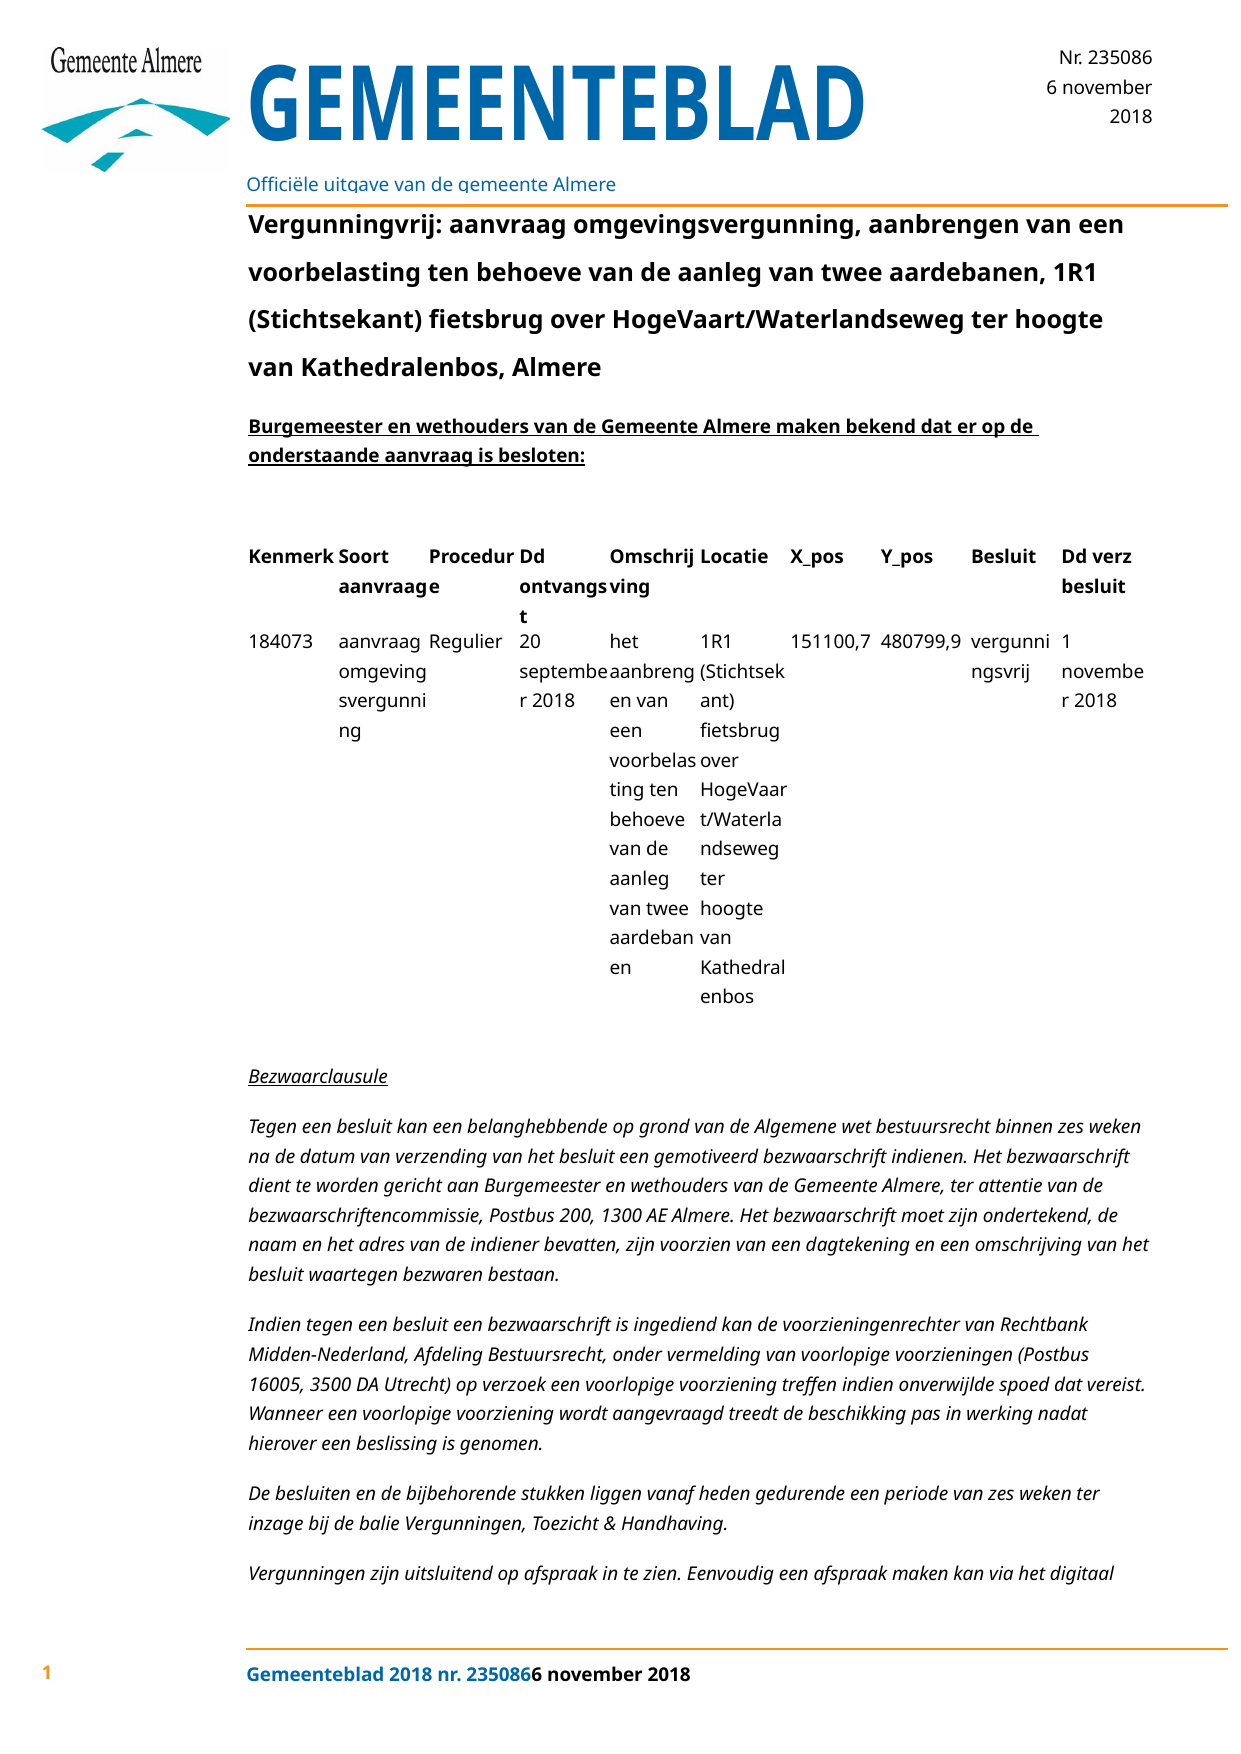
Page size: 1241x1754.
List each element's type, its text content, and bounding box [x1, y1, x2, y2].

text De besluiten en de bijbehorende stukken liggen vanaf heden gedurende een periode van zes weken ter inzage bij de balie Vergunningen, Toezicht & Handhaving. [248, 1480, 1152, 1536]
text Burgemeester en wethouders van de Gemeente Almere maken bekend dat er op de onderstaande aanvraag is besloten: [248, 413, 1152, 468]
table_cell Regulier [429, 629, 519, 1009]
table_cell 480799,9 [881, 629, 971, 1009]
picture [41, 47, 231, 172]
table_header Dd verz besluit [1061, 544, 1152, 628]
table_cell 1 november 2018 [1061, 629, 1152, 1009]
table_header Locatie [700, 544, 790, 628]
table_cell 1R1 (Stichtsekant) fietsbrug over HogeVaart/Waterlandseweg ter hoogte van Kathedralenbos [700, 629, 790, 1009]
text Vergunningen zijn uitsluitend op afspraak in te zien. Eenvoudig een afspraak maken kan via het digitaal [248, 1560, 1152, 1586]
table_cell 184073 [248, 629, 338, 1009]
table_header X_pos [790, 544, 881, 628]
text Tegen een besluit kan een belanghebbende op grond van de Algemene wet bestuursrecht binnen zes weken na de datum van verzending van het besluit een gemotiveerd bezwaarschrift indienen. Het bezwaarschrift dient te worden gericht aan Burgemeester en wethouders van de Gemeente Almere, ter attentie van de bezwaarschriftencommissie, Postbus 200, 1300 AE Almere. Het bezwaarschrift moet zijn ondertekend, de naam en het adres van de indiener bevatten, zijn voorzien van een dagtekening en een omschrijving van het besluit waartegen bezwaren bestaan. [248, 1113, 1152, 1287]
text Indien tegen een besluit een bezwaarschrift is ingediend kan de voorzieningenrechter van Rechtbank Midden-Nederland, Afdeling Bestuursrecht, onder vermelding van voorlopige voorzieningen (Postbus 16005, 3500 DA Utrecht) op verzoek een voorlopige voorziening treffen indien onverwijlde spoed dat vereist. Wanneer een voorlopige voorziening wordt aangevraagd treedt de beschikking pas in werking nadat hierover een beslissing is genomen. [248, 1312, 1152, 1456]
table_cell aanvraag omgevingsvergunning [338, 629, 429, 1009]
table_cell 151100,7 [790, 629, 881, 1009]
table_header Soort aanvraag [338, 544, 429, 628]
table_header Kenmerk [248, 544, 338, 628]
text Vergunningvrij: aanvraag omgevingsvergunning, aanbrengen van een voorbelasting ten behoeve van de aanleg van twee aardebanen, 1R1 (Stichtsekant) fietsbrug over HogeVaart/Waterlandseweg ter hoogte van Kathedralenbos, Almere [248, 207, 1152, 384]
table_header Besluit [971, 544, 1061, 628]
table_header Procedure [429, 544, 519, 628]
table_header Dd ontvangst [519, 544, 609, 628]
table_cell 20 september 2018 [519, 629, 609, 1009]
table_cell het aanbrengen van een voorbelasting ten behoeve van de aanleg van twee aardebanen [609, 629, 700, 1009]
text Bezwaarclausule [248, 1063, 1152, 1089]
table_header Omschrijving [609, 544, 700, 628]
table_cell vergunningsvrij [971, 629, 1061, 1009]
table_header Y_pos [881, 544, 971, 628]
